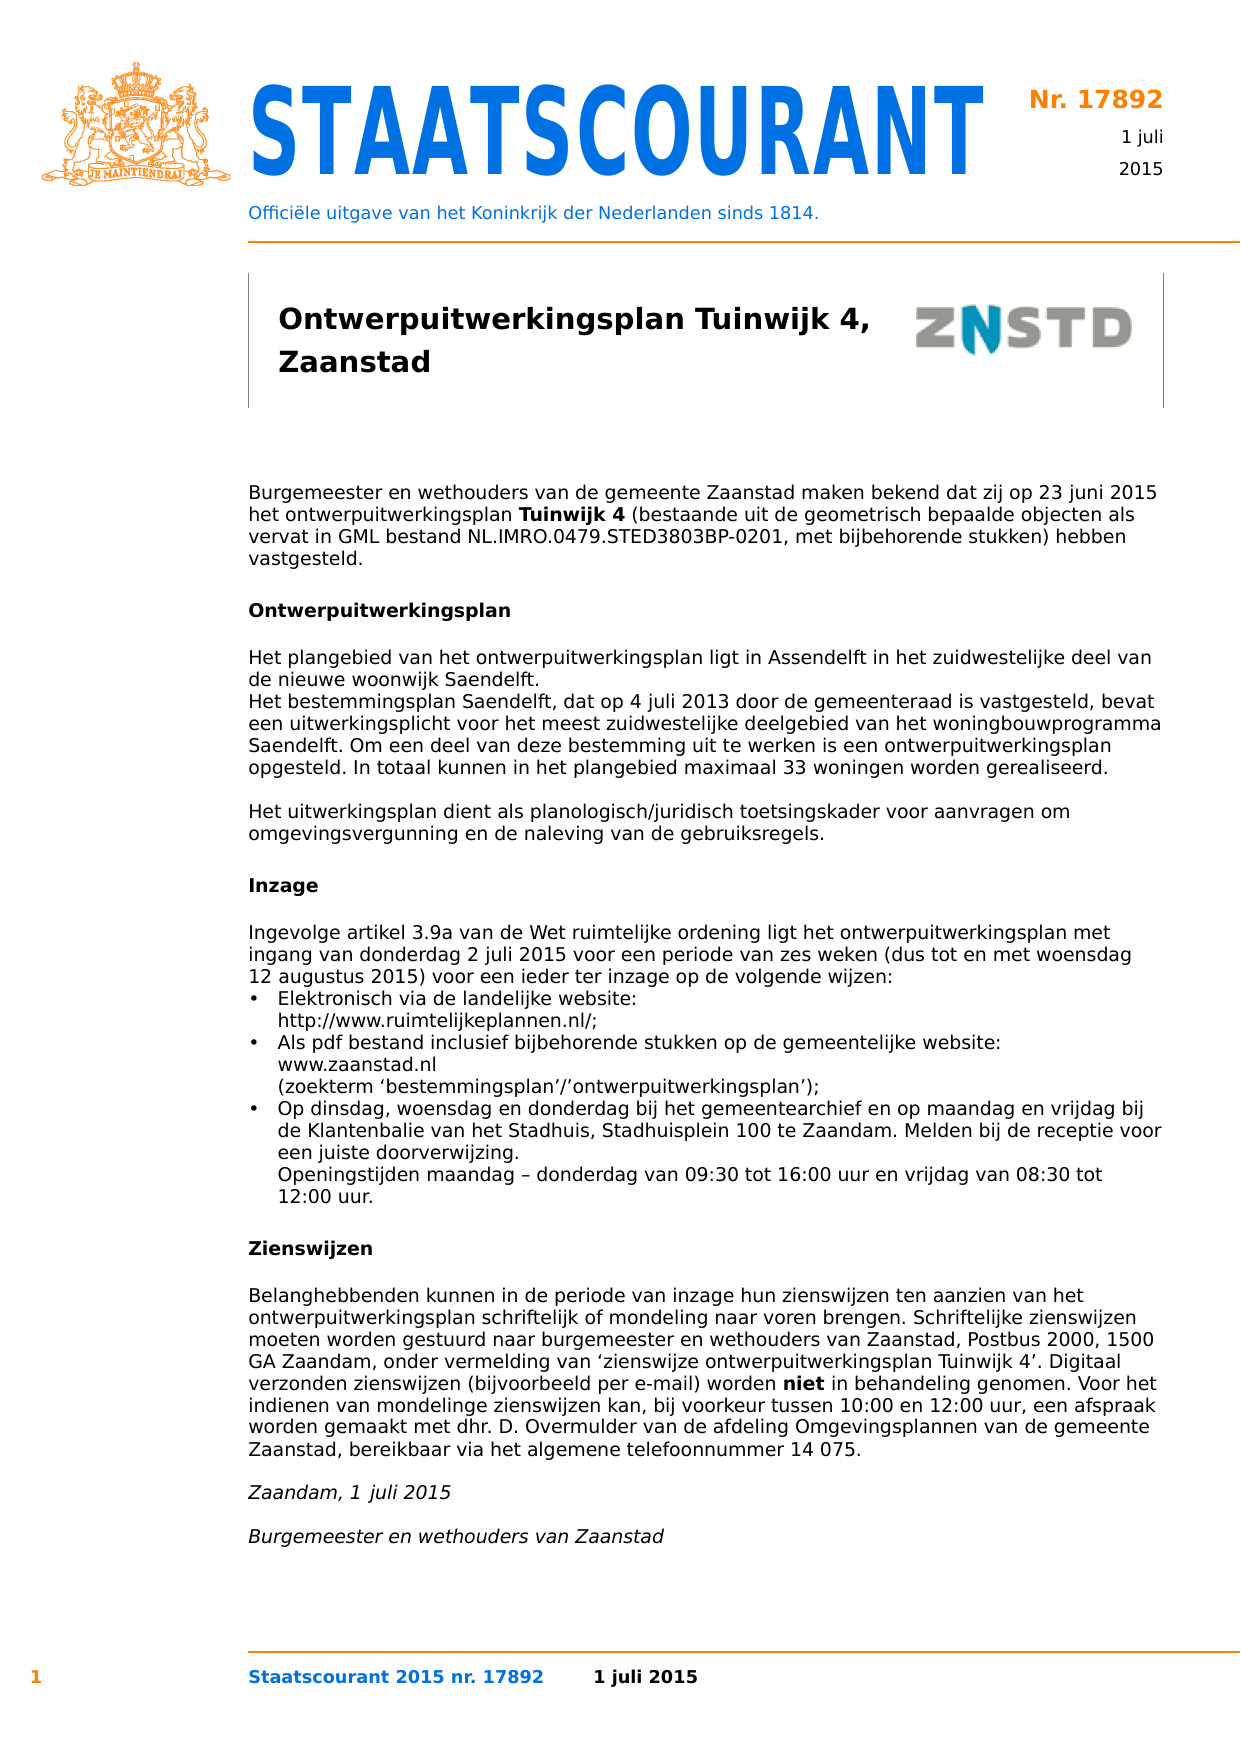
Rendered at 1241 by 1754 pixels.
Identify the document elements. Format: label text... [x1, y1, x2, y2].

subtitle Zienswijzen [248, 1238, 1163, 1259]
picture [914, 302, 1134, 356]
table_cell 2015 [998, 153, 1240, 203]
text • Op dinsdag, woensdag en donderdag bij het gemeentearchief en op maandag en vrijdag bij de Klantenbalie van het Stadhuis, Stadhuisplein 100 te Zaandam. Melden bij de receptie voor een juiste doorverwijzing. [248, 1098, 1163, 1164]
text www.zaanstad.nl [277, 1054, 1163, 1076]
text Het plangebied van het ontwerpuitwerkingsplan ligt in Assendelft in het zuidwestelijke deel van de nieuwe woonwijk Saendelft. [248, 647, 1163, 691]
text Het bestemmingsplan Saendelft, dat op 4 juli 2013 door de gemeenteraad is vastgesteld, bevat een uitwerkingsplicht voor het meest zuidwestelijke deelgebied van het woningbouwprogramma Saendelft. Om een deel van deze bestemming uit te werken is een ontwerpuitwerkingsplan opgesteld. In totaal kunnen in het plangebied maximaal 33 woningen worden gerealiseerd. [248, 691, 1163, 779]
table_header STAATSCOURANT [248, 62, 998, 203]
text Burgemeester en wethouders van de gemeente Zaanstad maken bekend dat zij op 23 juni 2015 het ontwerpuitwerkingsplan Tuinwijk 4 (bestaande uit de geometrisch bepaalde objecten als vervat in GML bestand NL.IMRO.0479.STED3803BP-0201, met bijbehorende stukken) hebben vastgesteld. [248, 482, 1163, 570]
table_header [25, 62, 248, 241]
subtitle Ontwerpuitwerkingsplan Tuinwijk 4, Zaanstad [249, 273, 1163, 408]
text (zoekterm ‘bestemmingsplan’/’ontwerpuitwerkingsplan’); [277, 1076, 1163, 1098]
text Het uitwerkingsplan dient als planologisch/juridisch toetsingskader voor aanvragen om omgevingsvergunning en de naleving van de gebruiksregels. [248, 801, 1163, 845]
table_cell 1 juli [998, 121, 1240, 153]
picture [41, 62, 231, 186]
table_cell Officiële uitgave van het Koninkrijk der Nederlanden sinds 1814. [248, 203, 1240, 241]
text Openingstijden maandag – donderdag van 09:30 tot 16:00 uur en vrijdag van 08:30 tot 12:00 uur. [277, 1164, 1163, 1208]
text Belanghebbenden kunnen in de periode van inzage hun zienswijzen ten aanzien van het ontwerpuitwerkingsplan schriftelijk of mondeling naar voren brengen. Schriftelijke zienswijzen moeten worden gestuurd naar burgemeester en wethouders van Zaanstad, Postbus 2000, 1500 GA Zaandam, onder vermelding van ‘zienswijze ontwerpuitwerkingsplan Tuinwijk 4’. Digitaal verzonden zienswijzen (bijvoorbeeld per e-mail) worden niet in behandeling genomen. Voor het indienen van mondelinge zienswijzen kan, bij voorkeur tussen 10:00 en 12:00 uur, een afspraak worden gemaakt met dhr. D. Overmulder van de afdeling Omgevingsplannen van de gemeente Zaanstad, bereikbaar via het algemene telefoonnummer 14 075. [248, 1284, 1163, 1460]
text http://www.ruimtelijkeplannen.nl/; [277, 1010, 1163, 1032]
text Burgemeester en wethouders van Zaanstad [248, 1526, 1163, 1548]
table_header Nr. 17892 [998, 62, 1240, 121]
subtitle Ontwerpuitwerkingsplan [248, 600, 1163, 622]
subtitle Inzage [248, 875, 1163, 897]
text Zaandam, 1 juli 2015 [248, 1482, 1163, 1504]
text • Als pdf bestand inclusief bijbehorende stukken op de gemeentelijke website: [248, 1032, 1163, 1054]
text Ingevolge artikel 3.9a van de Wet ruimtelijke ordening ligt het ontwerpuitwerkingsplan met ingang van donderdag 2 juli 2015 voor een periode van zes weken (dus tot en met woensdag 12 augustus 2015) voor een ieder ter inzage op de volgende wijzen: [248, 922, 1163, 988]
text • Elektronisch via de landelijke website: [248, 988, 1163, 1010]
